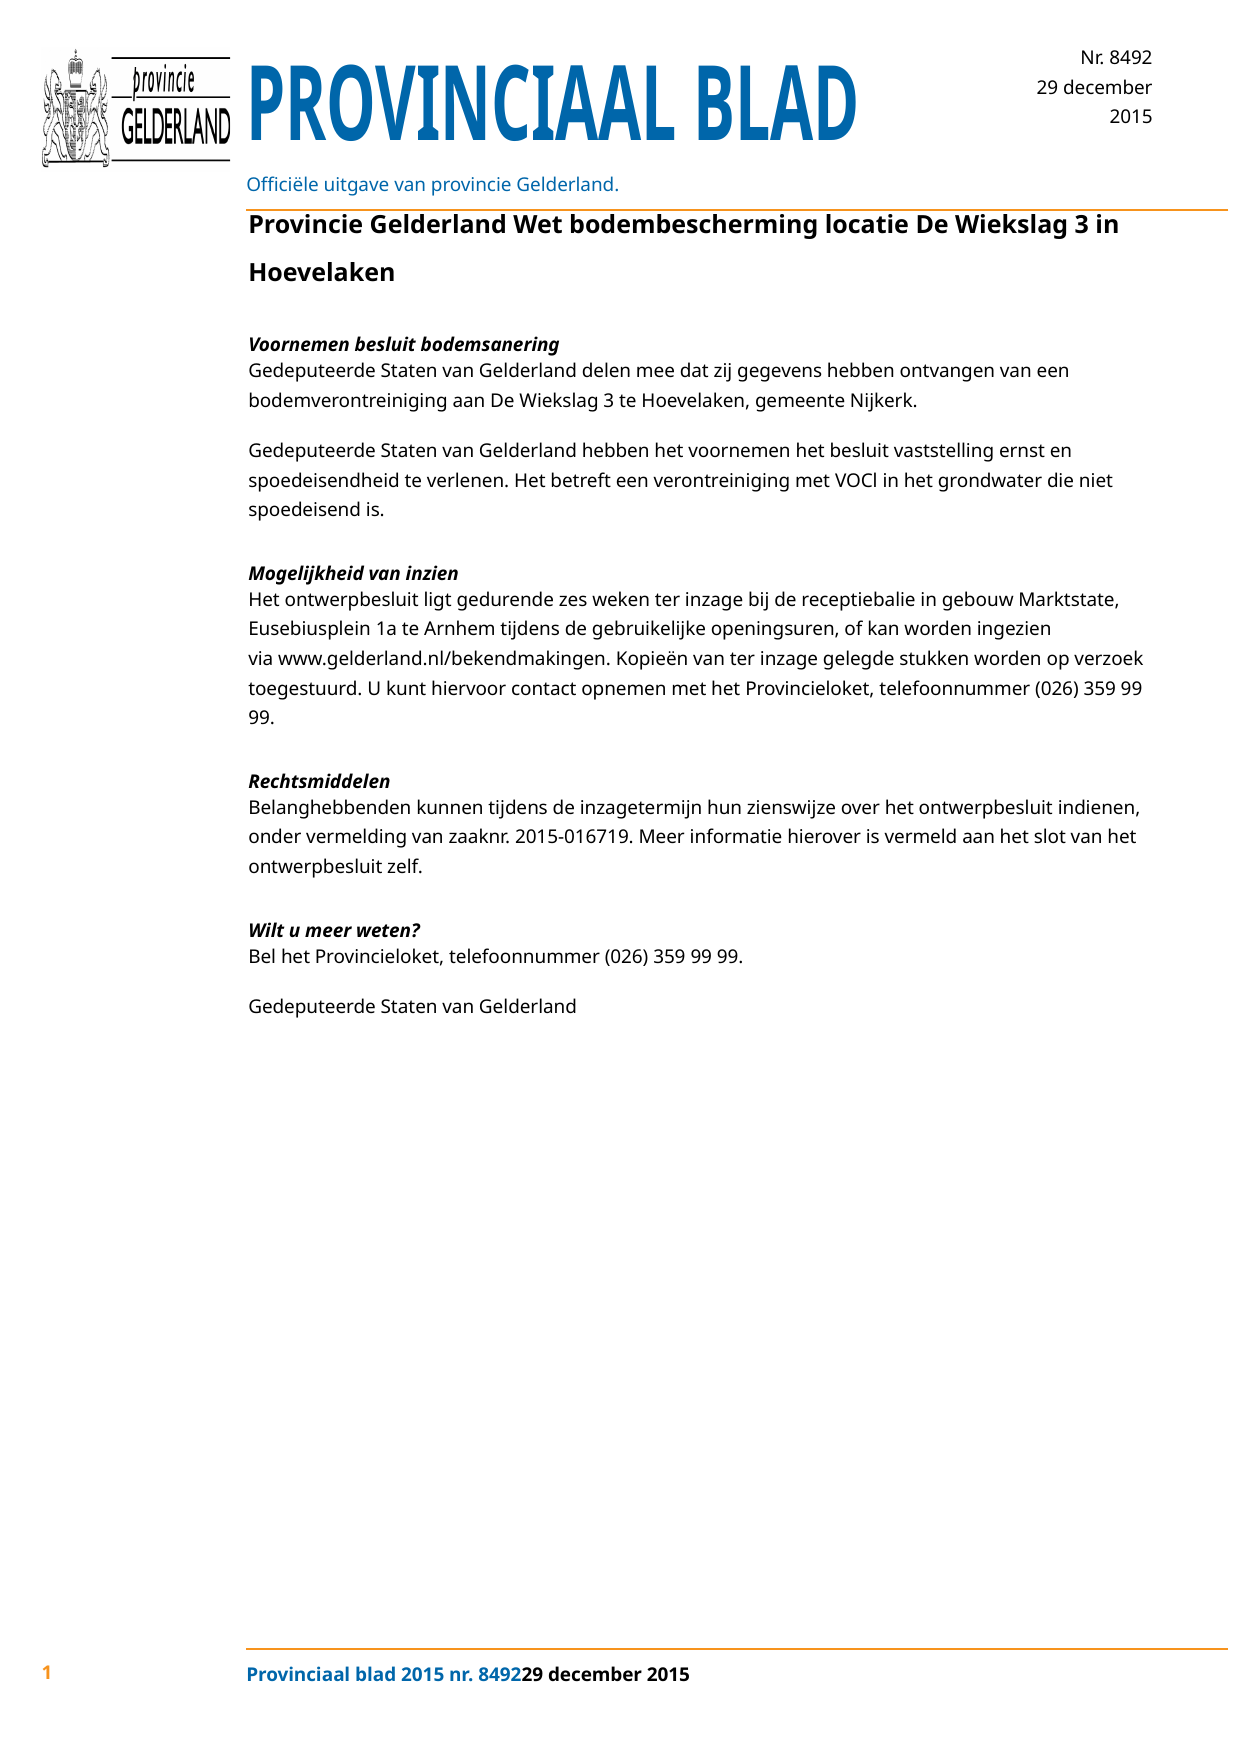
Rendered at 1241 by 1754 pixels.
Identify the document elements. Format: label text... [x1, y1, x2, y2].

text Wilt u meer weten? [248, 917, 1152, 943]
text Belanghebbenden kunnen tijdens de inzagetermijn hun zienswijze over het ontwerpbesluit indienen, onder vermelding van zaaknr. 2015-016719. Meer informatie hierover is vermeld aan het slot van het ontwerpbesluit zelf. [248, 794, 1152, 879]
text Bel het Provincieloket, telefoonnummer (026) 359 99 99. [248, 943, 1152, 969]
text Rechtsmiddelen [248, 768, 1152, 794]
text Het ontwerpbesluit ligt gedurende zes weken ter inzage bij de receptiebalie in gebouw Marktstate, Eusebiusplein 1a te Arnhem tijdens de gebruikelijke openingsuren, of kan worden ingezien via www.gelderland.nl/bekendmakingen. Kopieën van ter inzage gelegde stukken worden op verzoek toegestuurd. U kunt hiervoor contact opnemen met het Provincieloket, telefoonnummer (026) 359 99 99. [248, 586, 1152, 730]
text Provincie Gelderland Wet bodembescherming locatie De Wiekslag 3 in Hoevelaken [248, 211, 1152, 288]
text Gedeputeerde Staten van Gelderland [248, 993, 1152, 1019]
text Gedeputeerde Staten van Gelderland hebben het voornemen het besluit vaststelling ernst en spoedeisendheid te verlenen. Het betreft een verontreiniging met VOCl in het grondwater die niet spoedeisend is. [248, 437, 1152, 522]
text Gedeputeerde Staten van Gelderland delen mee dat zij gegevens hebben ontvangen van een bodemverontreiniging aan De Wiekslag 3 te Hoevelaken, gemeente Nijkerk. [248, 357, 1152, 412]
text Voornemen besluit bodemsanering [248, 331, 1152, 357]
picture [41, 47, 231, 172]
text Mogelijkheid van inzien [248, 560, 1152, 586]
